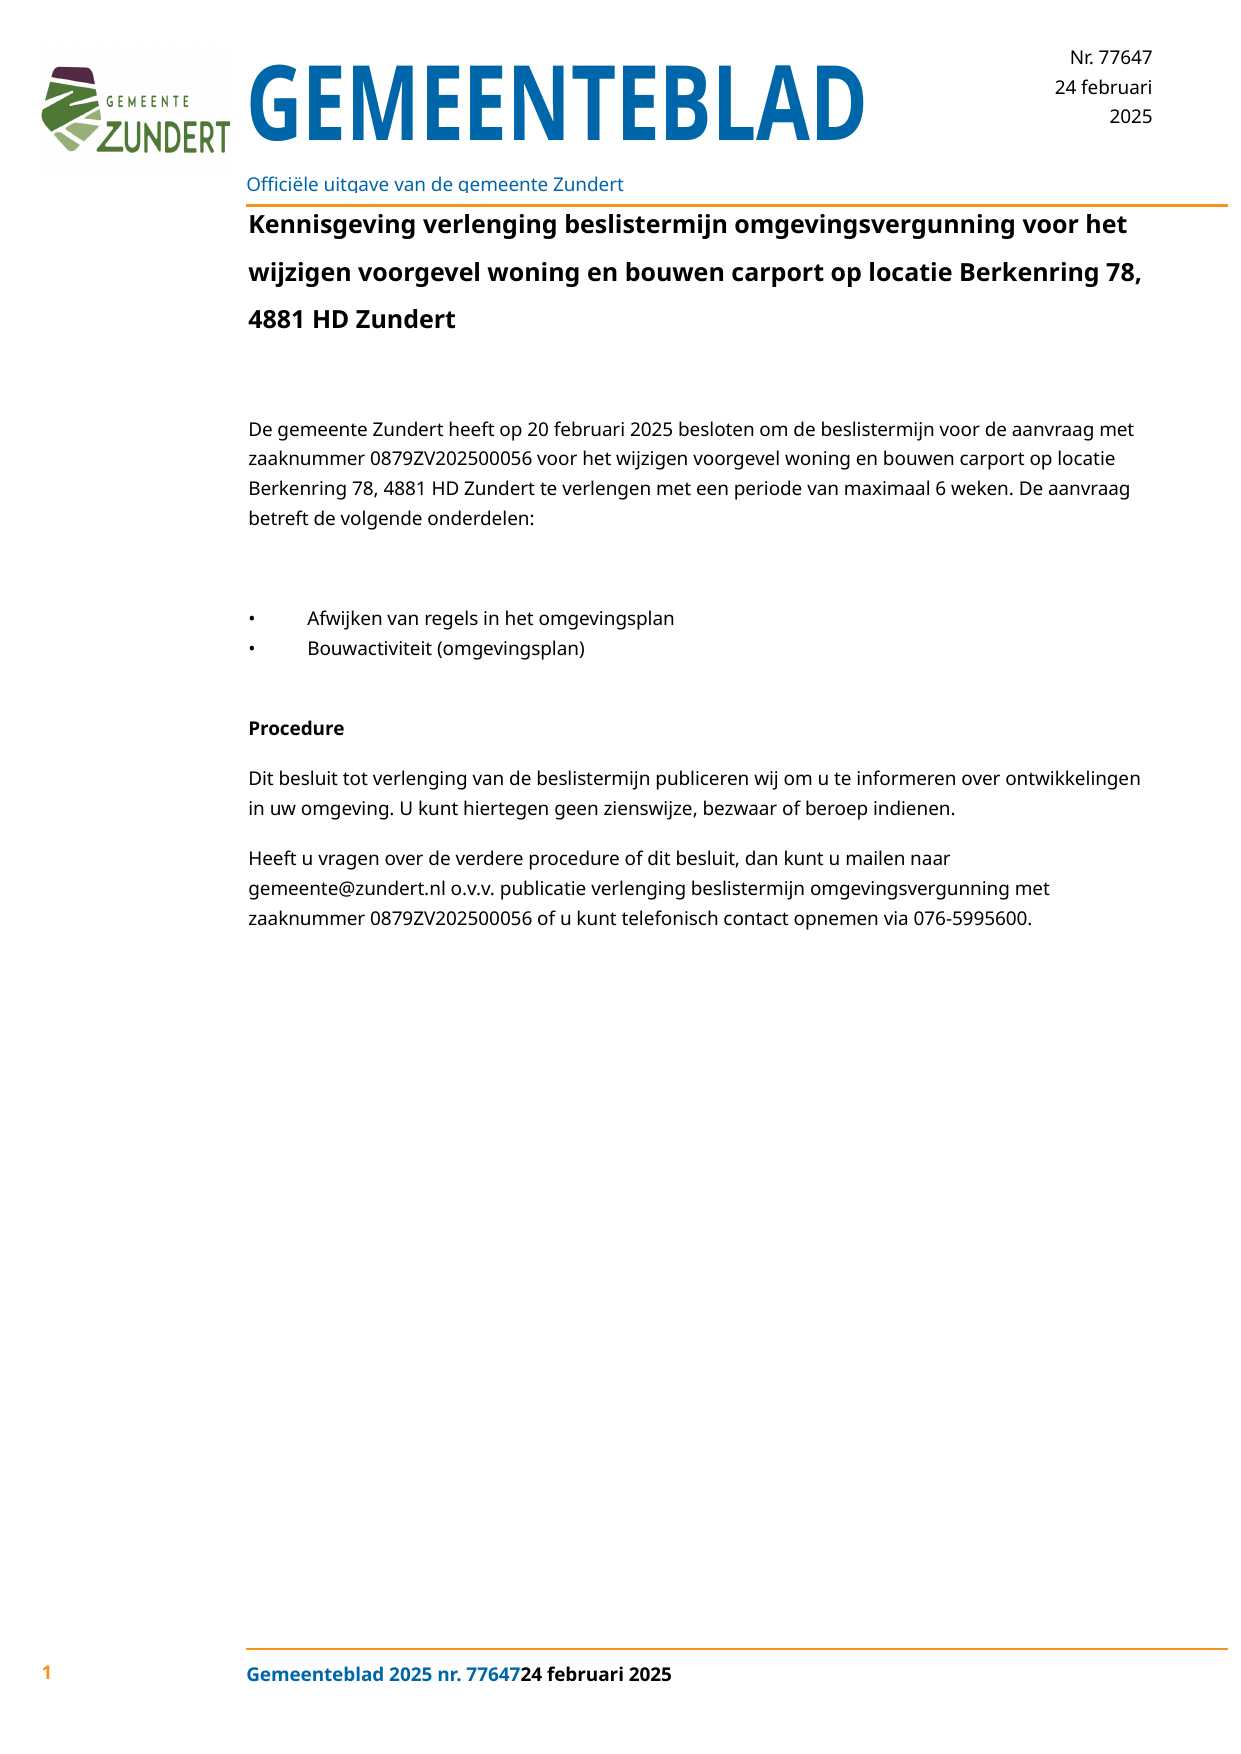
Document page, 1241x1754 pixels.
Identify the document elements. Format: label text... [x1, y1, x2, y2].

list Afwijken van regels in het omgevingsplan [248, 606, 1152, 631]
text De gemeente Zundert heeft op 20 februari 2025 besloten om de beslistermijn voor de aanvraag met zaaknummer 0879ZV202500056 voor het wijzigen voorgevel woning en bouwen carport op locatie Berkenring 78, 4881 HD Zundert te verlengen met een periode van maximaal 6 weken. De aanvraag betreft de volgende onderdelen: [248, 416, 1152, 530]
text Dit besluit tot verlenging van de beslistermijn publiceren wij om u te informeren over ontwikkelingen in uw omgeving. U kunt hiertegen geen zienswijze, bezwaar of beroep indienen. [248, 766, 1152, 821]
picture [41, 47, 231, 172]
list Bouwactiviteit (omgevingsplan) [248, 635, 1152, 661]
text Kennisgeving verlenging beslistermijn omgevingsvergunning voor het wijzigen voorgevel woning en bouwen carport op locatie Berkenring 78, 4881 HD Zundert [248, 207, 1152, 336]
text Procedure [248, 715, 1152, 741]
text Heeft u vragen over de verdere procedure of dit besluit, dan kunt u mailen naar gemeente@zundert.nl o.v.v. publicatie verlenging beslistermijn omgevingsvergunning met zaaknummer 0879ZV202500056 of u kunt telefonisch contact opnemen via 076-5995600. [248, 846, 1152, 930]
